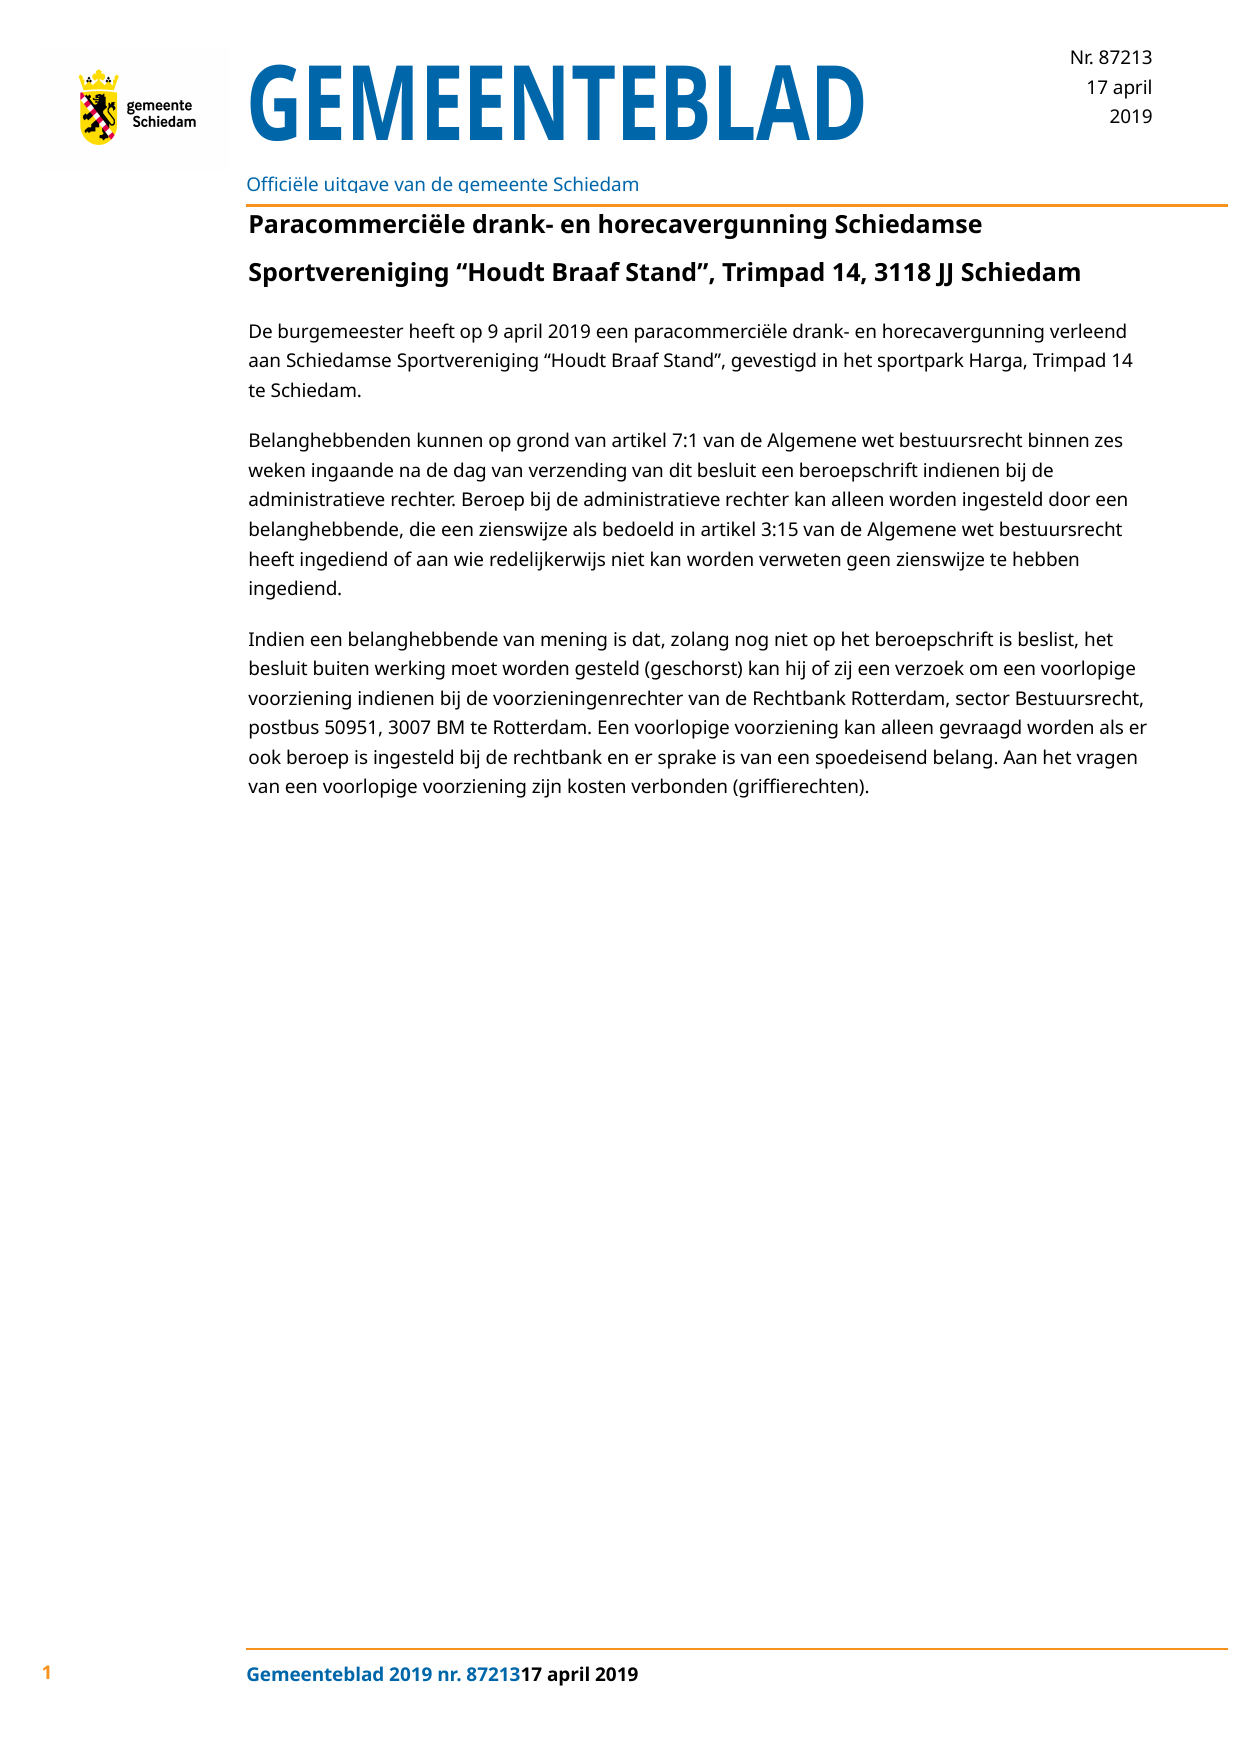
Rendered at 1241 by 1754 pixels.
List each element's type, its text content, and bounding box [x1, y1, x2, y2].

text Belanghebbenden kunnen op grond van artikel 7:1 van de Algemene wet bestuursrecht binnen zes weken ingaande na de dag van verzending van dit besluit een beroepschrift indienen bij de administratieve rechter. Beroep bij de administratieve rechter kan alleen worden ingesteld door een belanghebbende, die een zienswijze als bedoeld in artikel 3:15 van de Algemene wet bestuursrecht heeft ingediend of aan wie redelijkerwijs niet kan worden verweten geen zienswijze te hebben ingediend. [248, 427, 1152, 601]
picture [41, 47, 231, 172]
text Paracommerciële drank- en horecavergunning Schiedamse Sportvereniging “Houdt Braaf Stand”, Trimpad 14, 3118 JJ Schiedam [248, 207, 1152, 288]
text De burgemeester heeft op 9 april 2019 een paracommerciële drank- en horecavergunning verleend aan Schiedamse Sportvereniging “Houdt Braaf Stand”, gevestigd in het sportpark Harga, Trimpad 14 te Schiedam. [248, 318, 1152, 403]
text Indien een belanghebbende van mening is dat, zolang nog niet op het beroepschrift is beslist, het besluit buiten werking moet worden gesteld (geschorst) kan hij of zij een verzoek om een voorlopige voorziening indienen bij de voorzieningenrechter van de Rechtbank Rotterdam, sector Bestuursrecht, postbus 50951, 3007 BM te Rotterdam. Een voorlopige voorziening kan alleen gevraagd worden als er ook beroep is ingesteld bij de rechtbank en er sprake is van een spoedeisend belang. Aan het vragen van een voorlopige voorziening zijn kosten verbonden (griffierechten). [248, 626, 1152, 799]
